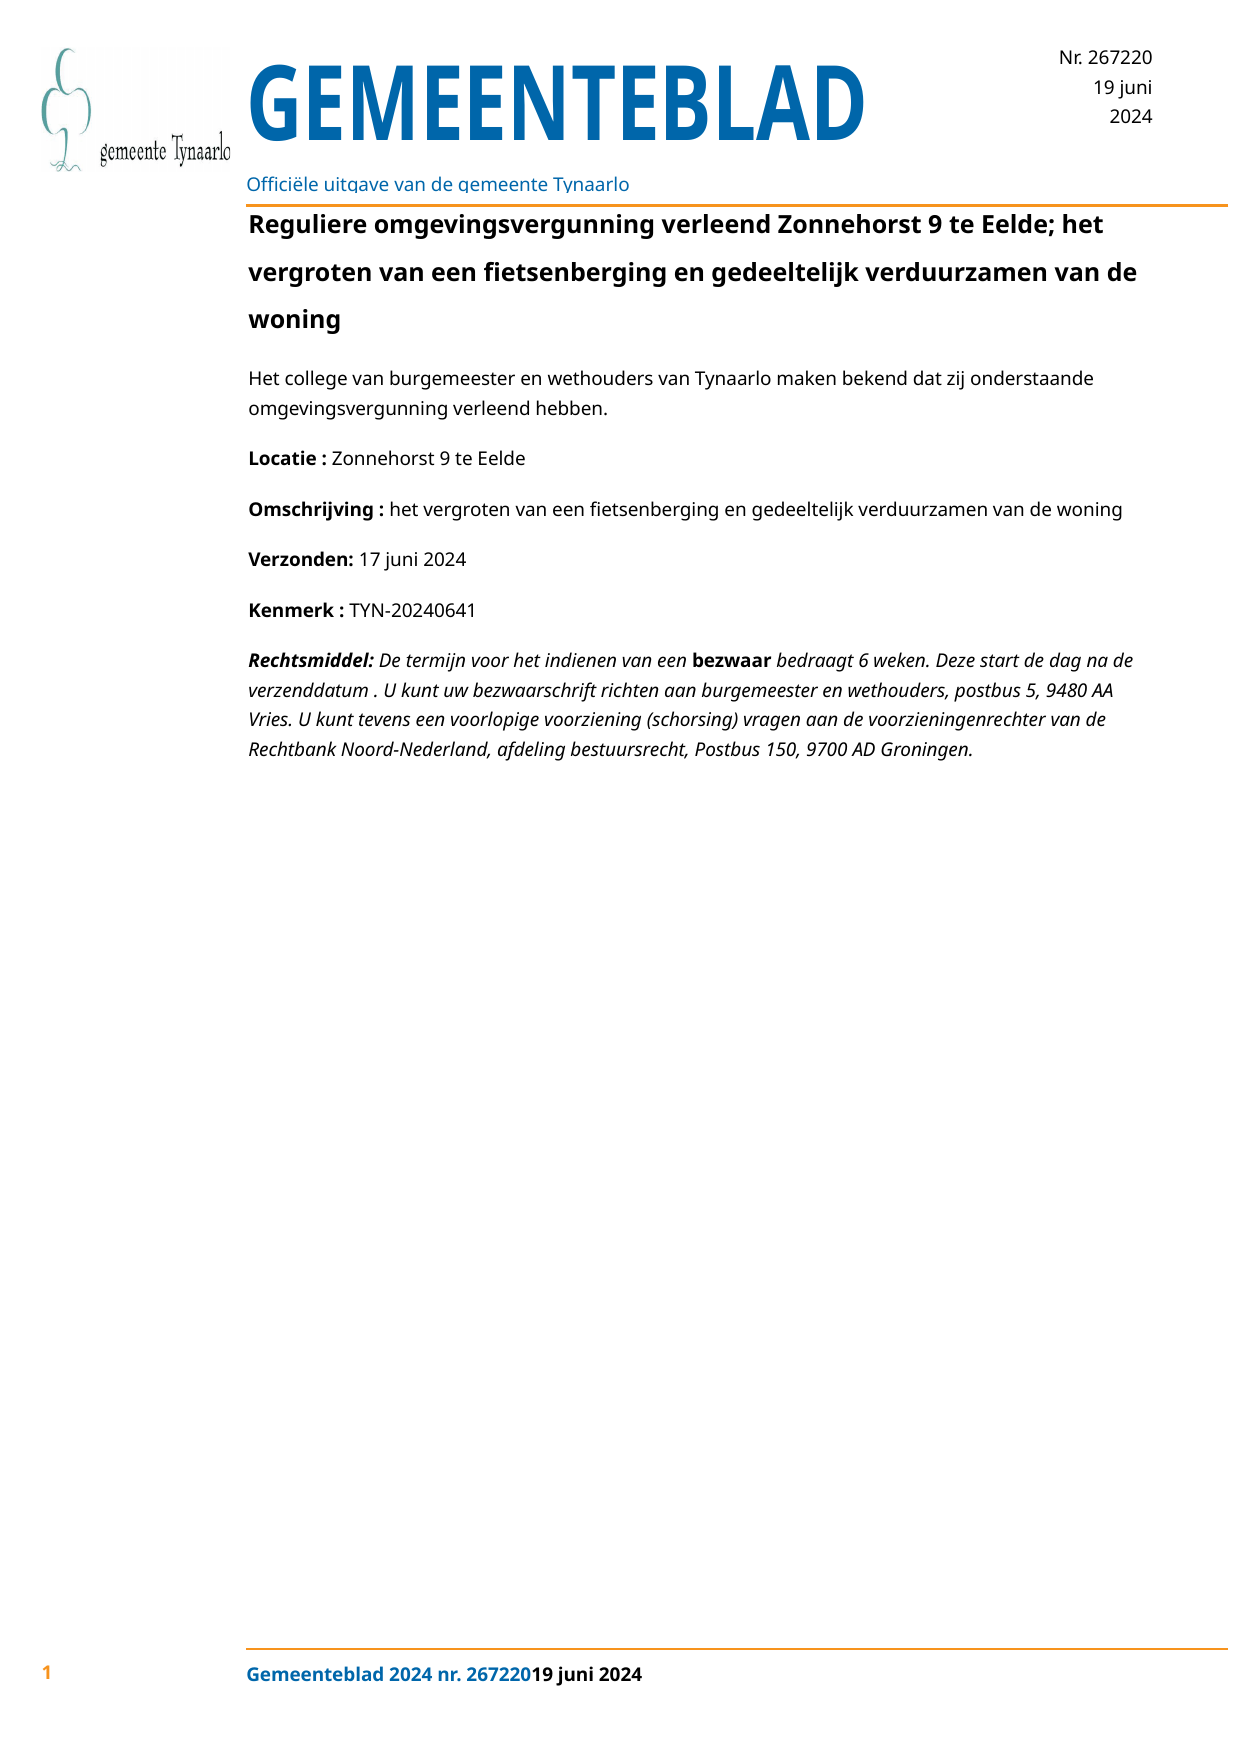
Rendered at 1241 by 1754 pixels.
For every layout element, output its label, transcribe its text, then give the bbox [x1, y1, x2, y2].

text Rechtsmiddel: De termijn voor het indienen van een bezwaar bedraagt 6 weken. Deze start de dag na de verzenddatum . U kunt uw bezwaarschrift richten aan burgemeester en wethouders, postbus 5, 9480 AA Vries. U kunt tevens een voorlopige voorziening (schorsing) vragen aan de voorzieningenrechter van de Rechtbank Noord-Nederland, afdeling bestuursrecht, Postbus 150, 9700 AD Groningen. [248, 647, 1152, 762]
picture [41, 47, 231, 172]
text Reguliere omgevingsvergunning verleend Zonnehorst 9 te Eelde; het vergroten van een fietsenberging en gedeeltelijk verduurzamen van de woning [248, 207, 1152, 336]
text Omschrijving : het vergroten van een fietsenberging en gedeeltelijk verduurzamen van de woning [248, 496, 1152, 522]
text Het college van burgemeester en wethouders van Tynaarlo maken bekend dat zij onderstaande omgevingsvergunning verleend hebben. [248, 366, 1152, 421]
text Verzonden: 17 juni 2024 [248, 546, 1152, 572]
text Kenmerk : TYN-20240641 [248, 597, 1152, 622]
text Locatie : Zonnehorst 9 te Eelde [248, 446, 1152, 471]
